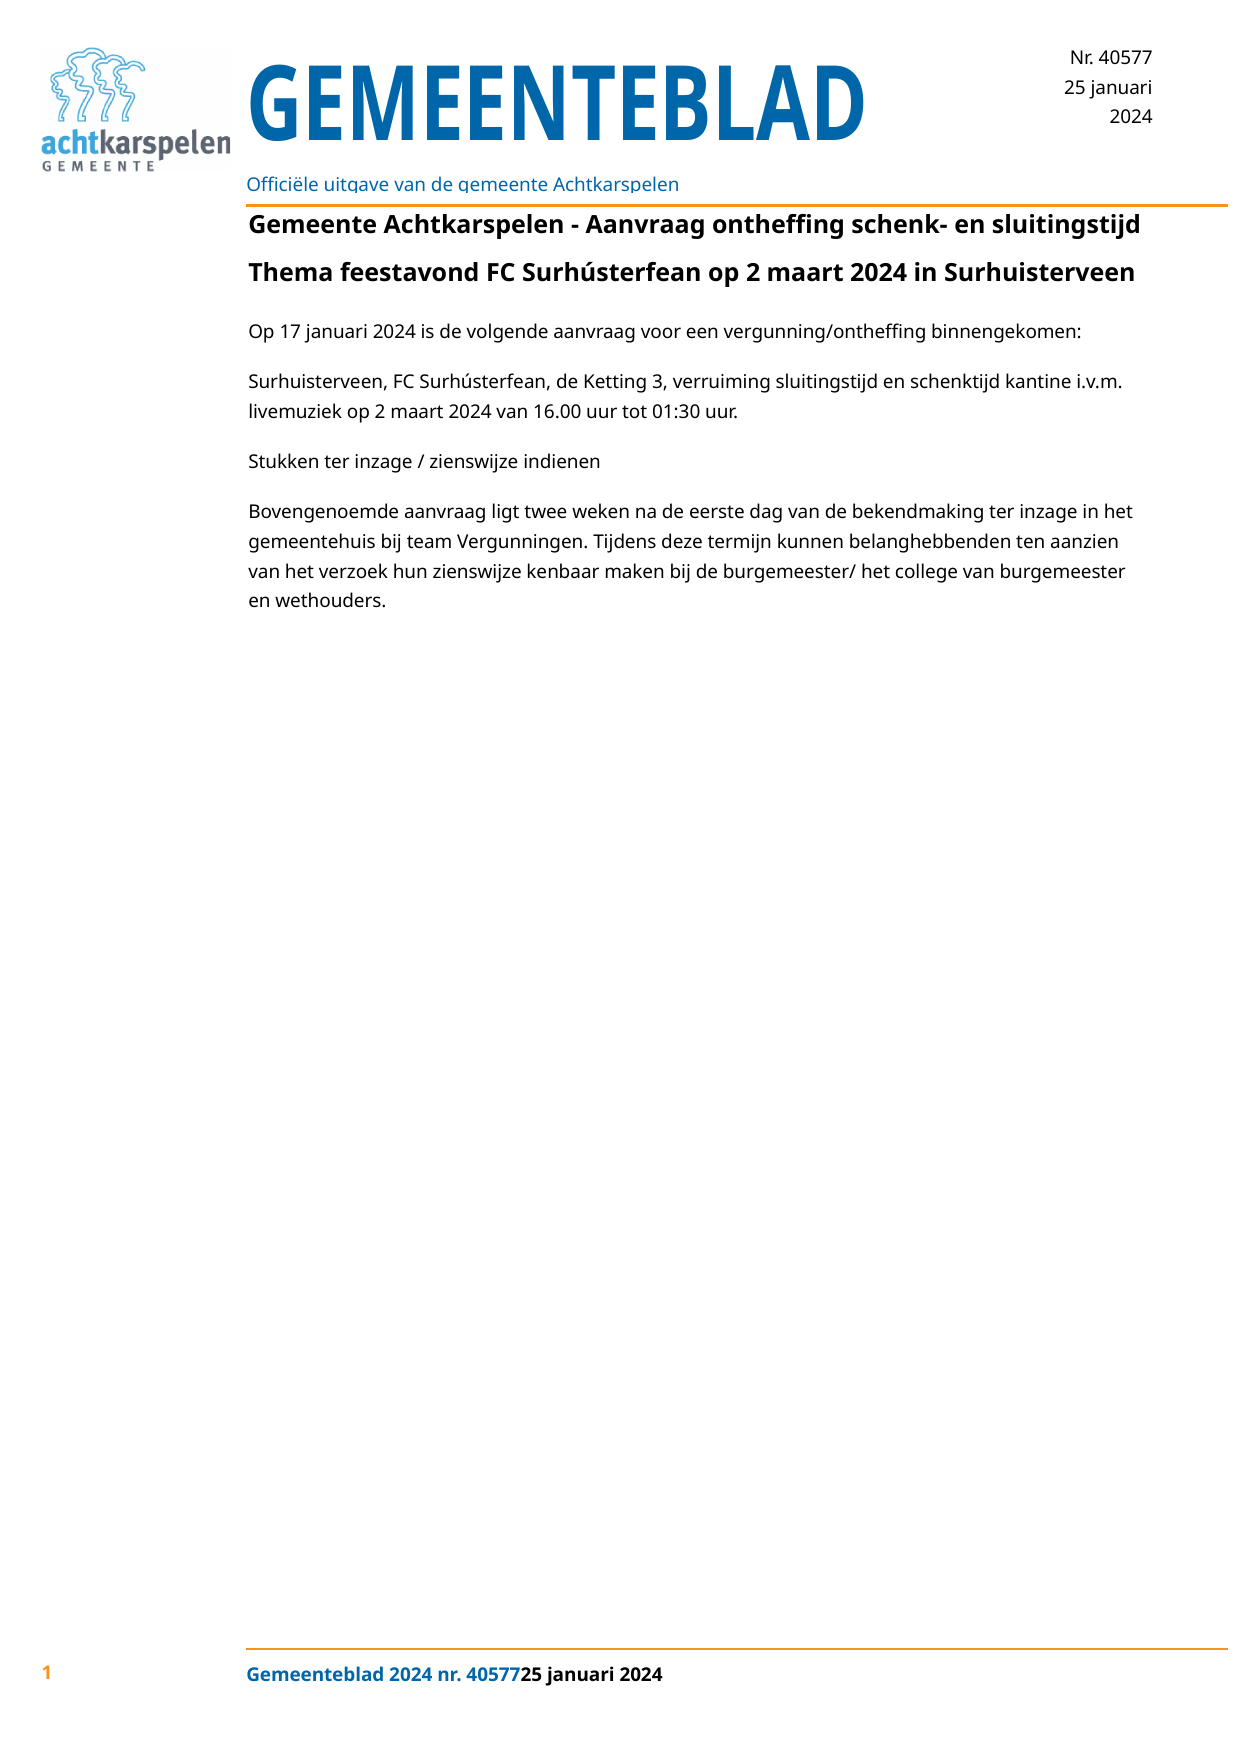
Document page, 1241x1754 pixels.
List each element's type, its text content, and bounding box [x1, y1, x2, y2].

text Surhuisterveen, FC Surhústerfean, de Ketting 3, verruiming sluitingstijd en schenktijd kantine i.v.m. livemuziek op 2 maart 2024 van 16.00 uur tot 01:30 uur. [248, 368, 1152, 424]
text Gemeente Achtkarspelen - Aanvraag ontheffing schenk- en sluitingstijd Thema feestavond FC Surhústerfean op 2 maart 2024 in Surhuisterveen [248, 207, 1152, 288]
text Stukken ter inzage / zienswijze indienen [248, 448, 1152, 474]
text Op 17 januari 2024 is de volgende aanvraag voor een vergunning/ontheffing binnengekomen: [248, 318, 1152, 344]
text Bovengenoemde aanvraag ligt twee weken na de eerste dag van de bekendmaking ter inzage in het gemeentehuis bij team Vergunningen. Tijdens deze termijn kunnen belanghebbenden ten aanzien van het verzoek hun zienswijze kenbaar maken bij de burgemeester/ het college van burgemeester en wethouders. [248, 499, 1152, 613]
picture [41, 47, 231, 172]
